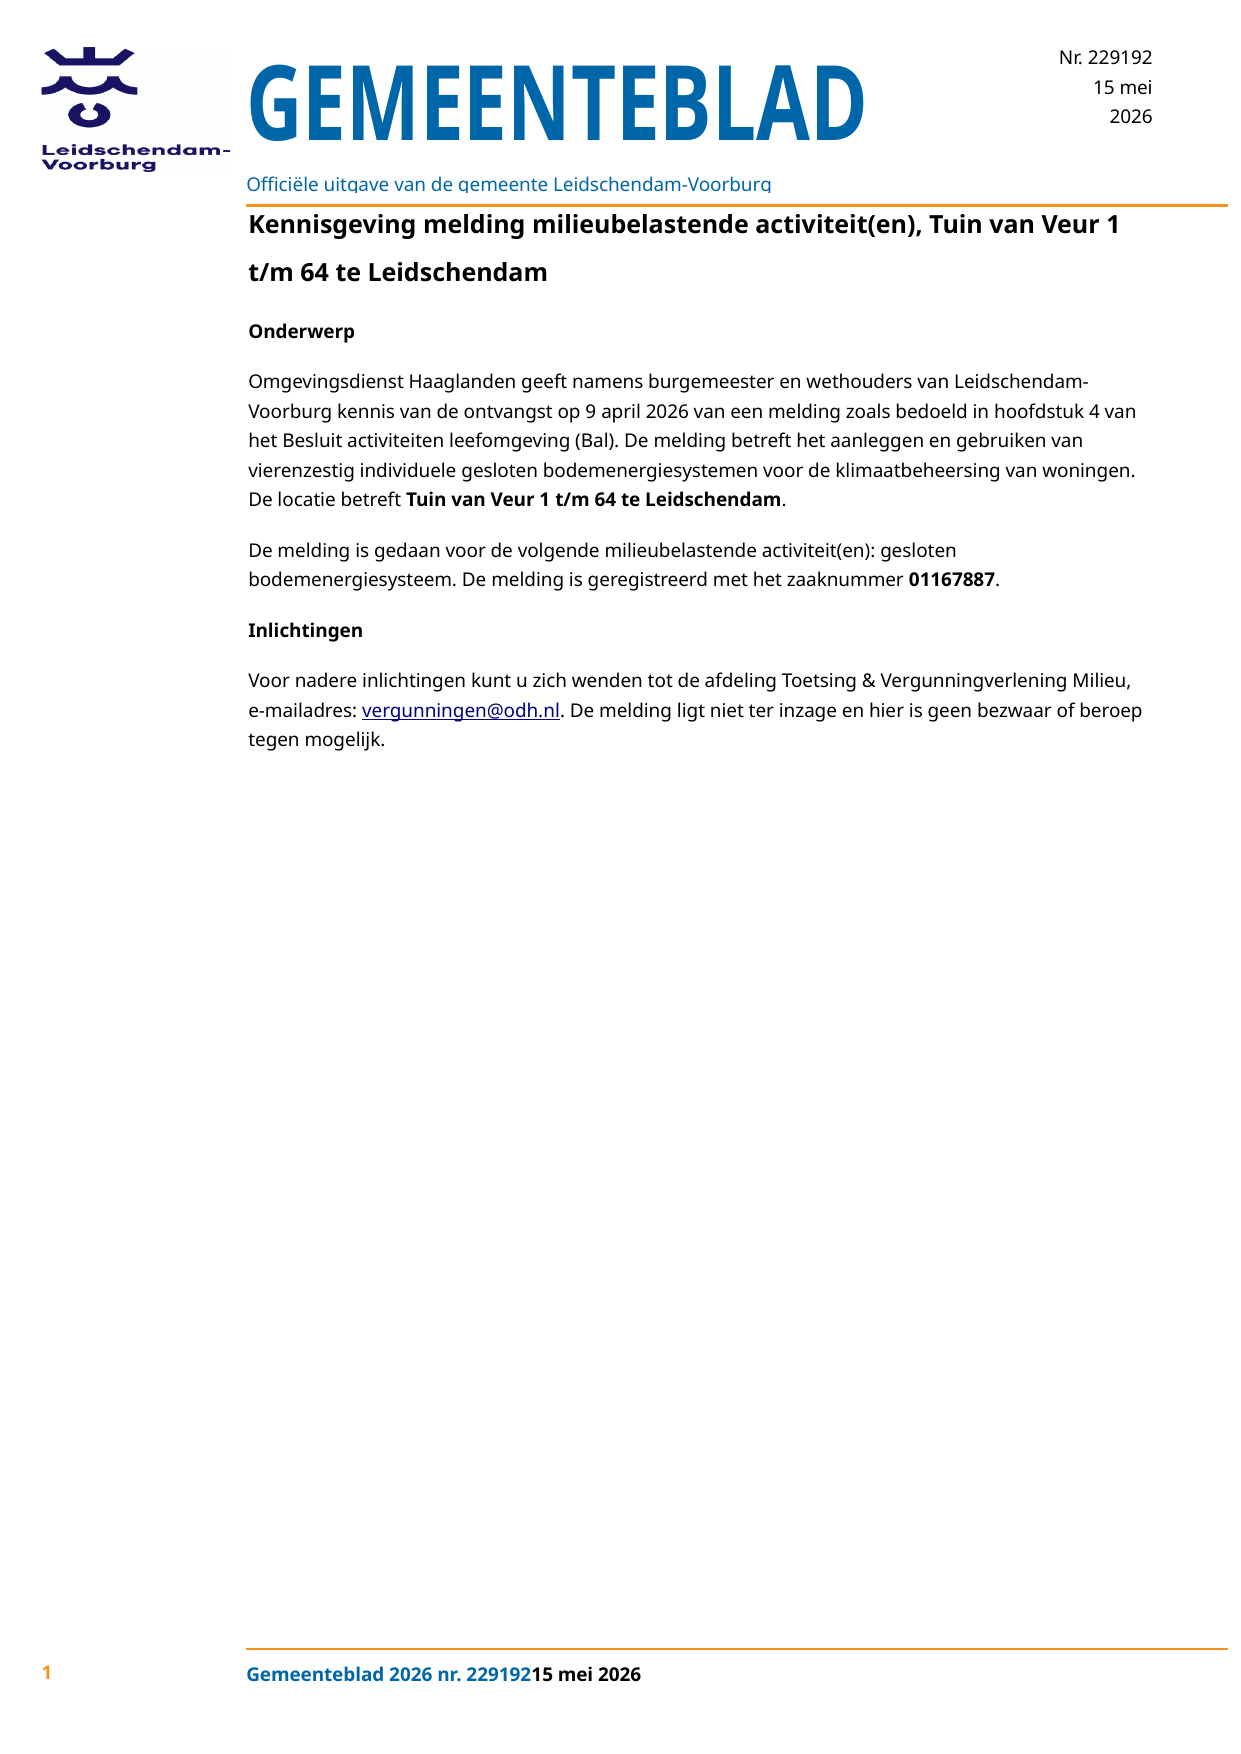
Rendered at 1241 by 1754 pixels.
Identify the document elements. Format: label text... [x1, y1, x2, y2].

text Onderwerp [248, 318, 1152, 344]
text Omgevingsdienst Haaglanden geeft namens burgemeester en wethouders van Leidschendam-Voorburg kennis van de ontvangst op 9 april 2026 van een melding zoals bedoeld in hoofdstuk 4 van het Besluit activiteiten leefomgeving (Bal). De melding betreft het aanleggen en gebruiken van vierenzestig individuele gesloten bodemenergiesystemen voor de klimaatbeheersing van woningen. De locatie betreft Tuin van Veur 1 t/m 64 te Leidschendam. [248, 368, 1152, 512]
picture [41, 47, 231, 172]
text Voor nadere inlichtingen kunt u zich wenden tot de afdeling Toetsing & Vergunningverlening Milieu, e-mailadres: vergunningen@odh.nl. De melding ligt niet ter inzage en hier is geen bezwaar of beroep tegen mogelijk. [248, 667, 1152, 752]
text Inlichtingen [248, 617, 1152, 643]
text De melding is gedaan voor de volgende milieubelastende activiteit(en): gesloten bodemenergiesysteem. De melding is geregistreerd met het zaaknummer 01167887. [248, 537, 1152, 592]
text Kennisgeving melding milieubelastende activiteit(en), Tuin van Veur 1 t/m 64 te Leidschendam [248, 207, 1152, 288]
